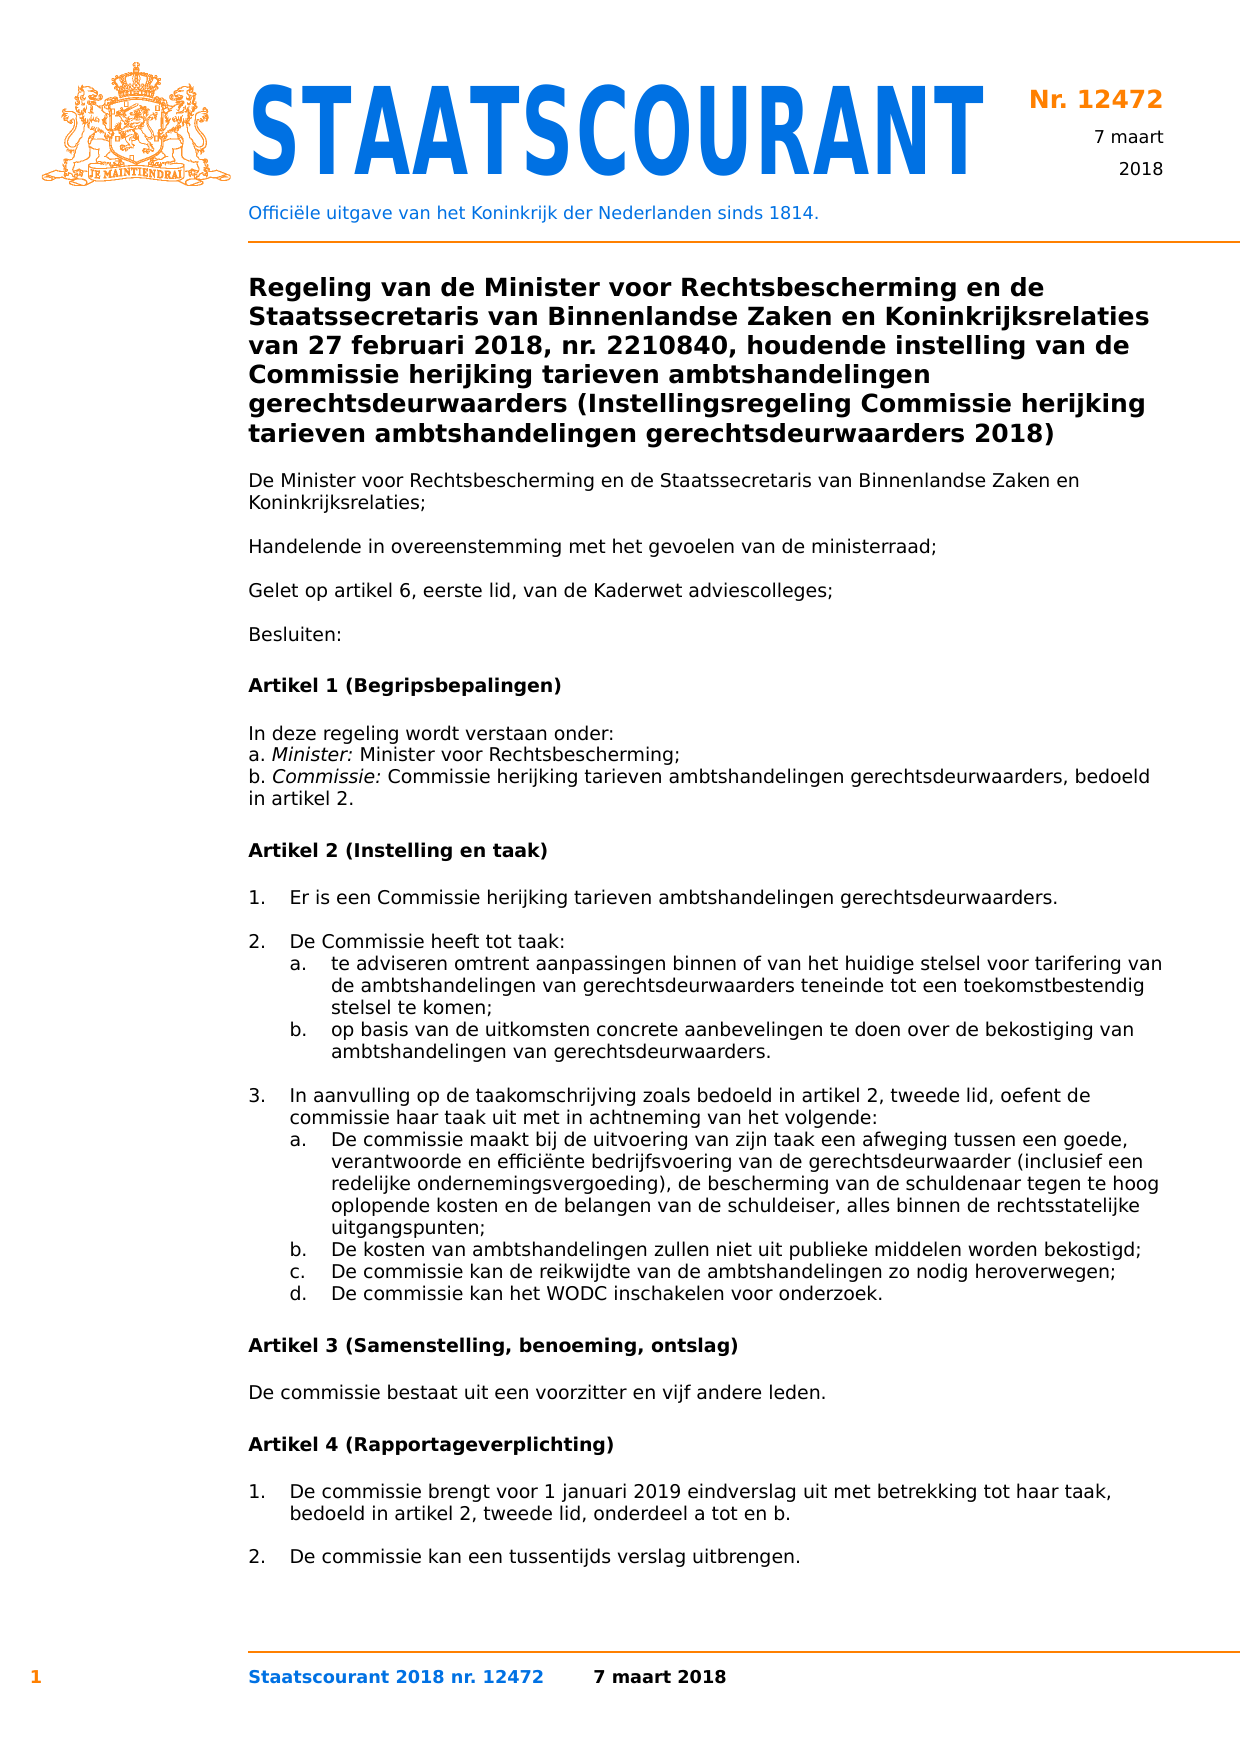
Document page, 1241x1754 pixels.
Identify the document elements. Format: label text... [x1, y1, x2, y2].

subtitle Regeling van de Minister voor Rechtsbescherming en de Staatssecretaris van Binnenlandse Zaken en Koninkrijksrelaties van 27 februari 2018, nr. 2210840, houdende instelling van de Commissie herijking tarieven ambtshandelingen gerechtsdeurwaarders (Instellingsregeling Commissie herijking tarieven ambtshandelingen gerechtsdeurwaarders 2018) [248, 273, 1163, 448]
text 2. De commissie kan een tussentijds verslag uitbrengen. [248, 1546, 1163, 1568]
text b. De kosten van ambtshandelingen zullen niet uit publieke middelen worden bekostigd; [289, 1239, 1163, 1261]
subtitle Artikel 2 (Instelling en taak) [248, 840, 1163, 862]
text c. De commissie kan de reikwijdte van de ambtshandelingen zo nodig heroverwegen; [289, 1261, 1163, 1283]
text b. op basis van de uitkomsten concrete aanbevelingen te doen over de bekostiging van ambtshandelingen van gerechtsdeurwaarders. [289, 1019, 1163, 1063]
text b. Commissie: Commissie herijking tarieven ambtshandelingen gerechtsdeurwaarders, bedoeld in artikel 2. [248, 766, 1163, 810]
text Besluiten: [248, 623, 1163, 645]
text a. Minister: Minister voor Rechtsbescherming; [248, 744, 1163, 766]
text 2. De Commissie heeft tot taak: [248, 931, 1163, 953]
subtitle Artikel 4 (Rapportageverplichting) [248, 1434, 1163, 1456]
text De commissie bestaat uit een voorzitter en vijf andere leden. [248, 1382, 1163, 1404]
subtitle Artikel 1 (Begripsbepalingen) [248, 675, 1163, 697]
table_header STAATSCOURANT [248, 62, 998, 203]
table_cell Officiële uitgave van het Koninkrijk der Nederlanden sinds 1814. [248, 203, 1240, 241]
text In deze regeling wordt verstaan onder: [248, 722, 1163, 744]
text Gelet op artikel 6, eerste lid, van de Kaderwet adviescolleges; [248, 579, 1163, 602]
text Handelende in overeenstemming met het gevoelen van de ministerraad; [248, 536, 1163, 558]
text 3. In aanvulling op de taakomschrijving zoals bedoeld in artikel 2, tweede lid, oefent de commissie haar taak uit met in achtneming van het volgende: [248, 1085, 1163, 1129]
picture [41, 62, 231, 186]
text 1. De commissie brengt voor 1 januari 2019 eindverslag uit met betrekking tot haar taak, bedoeld in artikel 2, tweede lid, onderdeel a tot en b. [248, 1481, 1163, 1524]
text a. te adviseren omtrent aanpassingen binnen of van het huidige stelsel voor tarifering van de ambtshandelingen van gerechtsdeurwaarders teneinde tot een toekomstbestendig stelsel te komen; [289, 953, 1163, 1019]
table_cell 2018 [998, 153, 1240, 203]
table_header [25, 62, 248, 241]
table_header Nr. 12472 [998, 62, 1240, 121]
text a. De commissie maakt bij de uitvoering van zijn taak een afweging tussen een goede, verantwoorde en efficiënte bedrijfsvoering van de gerechtsdeurwaarder (inclusief een redelijke ondernemingsvergoeding), de bescherming van de schuldenaar tegen te hoog oplopende kosten en de belangen van de schuldeiser, alles binnen de rechtsstatelijke uitgangspunten; [289, 1129, 1163, 1239]
text d. De commissie kan het WODC inschakelen voor onderzoek. [289, 1283, 1163, 1305]
text De Minister voor Rechtsbescherming en de Staatssecretaris van Binnenlandse Zaken en Koninkrijksrelaties; [248, 470, 1163, 514]
table_cell 7 maart [998, 121, 1240, 153]
text 1. Er is een Commissie herijking tarieven ambtshandelingen gerechtsdeurwaarders. [248, 887, 1163, 909]
subtitle Artikel 3 (Samenstelling, benoeming, ontslag) [248, 1335, 1163, 1357]
